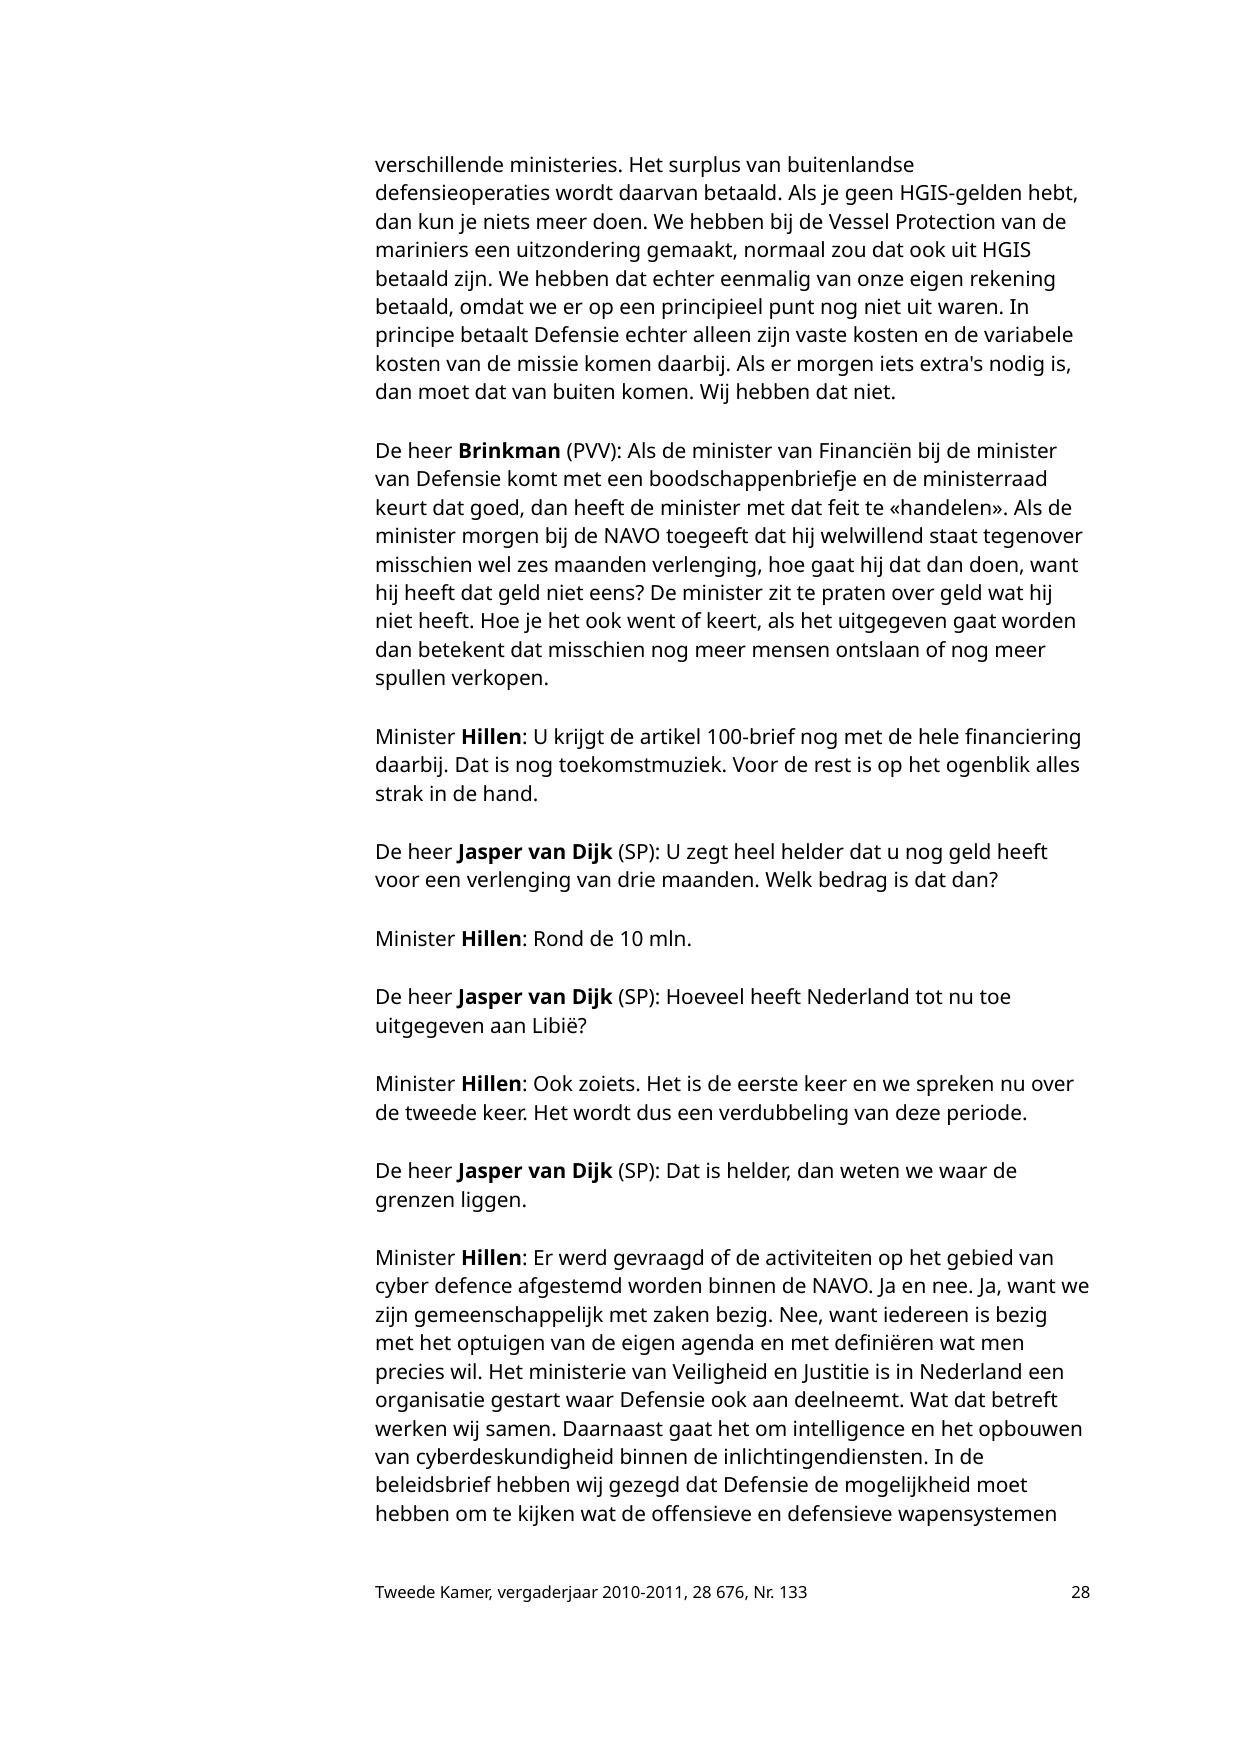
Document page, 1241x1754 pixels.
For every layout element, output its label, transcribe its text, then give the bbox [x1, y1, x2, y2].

text verschillende ministeries. Het surplus van buitenlandse defensieoperaties wordt daarvan betaald. Als je geen HGIS-gelden hebt, dan kun je niets meer doen. We hebben bij de Vessel Protection van de mariniers een uitzondering gemaakt, normaal zou dat ook uit HGIS betaald zijn. We hebben dat echter eenmalig van onze eigen rekening betaald, omdat we er op een principieel punt nog niet uit waren. In principe betaalt Defensie echter alleen zijn vaste kosten en de variabele kosten van de missie komen daarbij. Als er morgen iets extra's nodig is, dan moet dat van buiten komen. Wij hebben dat niet. [375, 150, 1090, 406]
text De heer Jasper van Dijk (SP): Hoeveel heeft Nederland tot nu toe uitgegeven aan Libië? [375, 982, 1090, 1039]
text De heer Brinkman (PVV): Als de minister van Financiën bij de minister van Defensie komt met een boodschappenbriefje en de ministerraad keurt dat goed, dan heeft de minister met dat feit te «handelen». Als de minister morgen bij de NAVO toegeeft dat hij welwillend staat tegenover misschien wel zes maanden verlenging, hoe gaat hij dat dan doen, want hij heeft dat geld niet eens? De minister zit te praten over geld wat hij niet heeft. Hoe je het ook went of keert, als het uitgegeven gaat worden dan betekent dat misschien nog meer mensen ontslaan of nog meer spullen verkopen. [375, 436, 1090, 692]
text Minister Hillen: U krijgt de artikel 100-brief nog met de hele financiering daarbij. Dat is nog toekomstmuziek. Voor de rest is op het ogenblik alles strak in de hand. [375, 722, 1090, 807]
text De heer Jasper van Dijk (SP): Dat is helder, dan weten we waar de grenzen liggen. [375, 1156, 1090, 1213]
text Minister Hillen: Rond de 10 mln. [375, 924, 1090, 952]
text De heer Jasper van Dijk (SP): U zegt heel helder dat u nog geld heeft voor een verlenging van drie maanden. Welk bedrag is dat dan? [375, 837, 1090, 894]
text Minister Hillen: Ook zoiets. Het is de eerste keer en we spreken nu over de tweede keer. Het wordt dus een verdubbeling van deze periode. [375, 1069, 1090, 1126]
text Minister Hillen: Er werd gevraagd of de activiteiten op het gebied van cyber defence afgestemd worden binnen de NAVO. Ja en nee. Ja, want we zijn gemeenschappelijk met zaken bezig. Nee, want iedereen is bezig met het optuigen van de eigen agenda en met definiëren wat men precies wil. Het ministerie van Veiligheid en Justitie is in Nederland een organisatie gestart waar Defensie ook aan deelneemt. Wat dat betreft werken wij samen. Daarnaast gaat het om intelligence en het opbouwen van cyberdeskundigheid binnen de inlichtingendiensten. In de beleidsbrief hebben wij gezegd dat Defensie de mogelijkheid moet hebben om te kijken wat de offensieve en defensieve wapensystemen [375, 1243, 1090, 1527]
